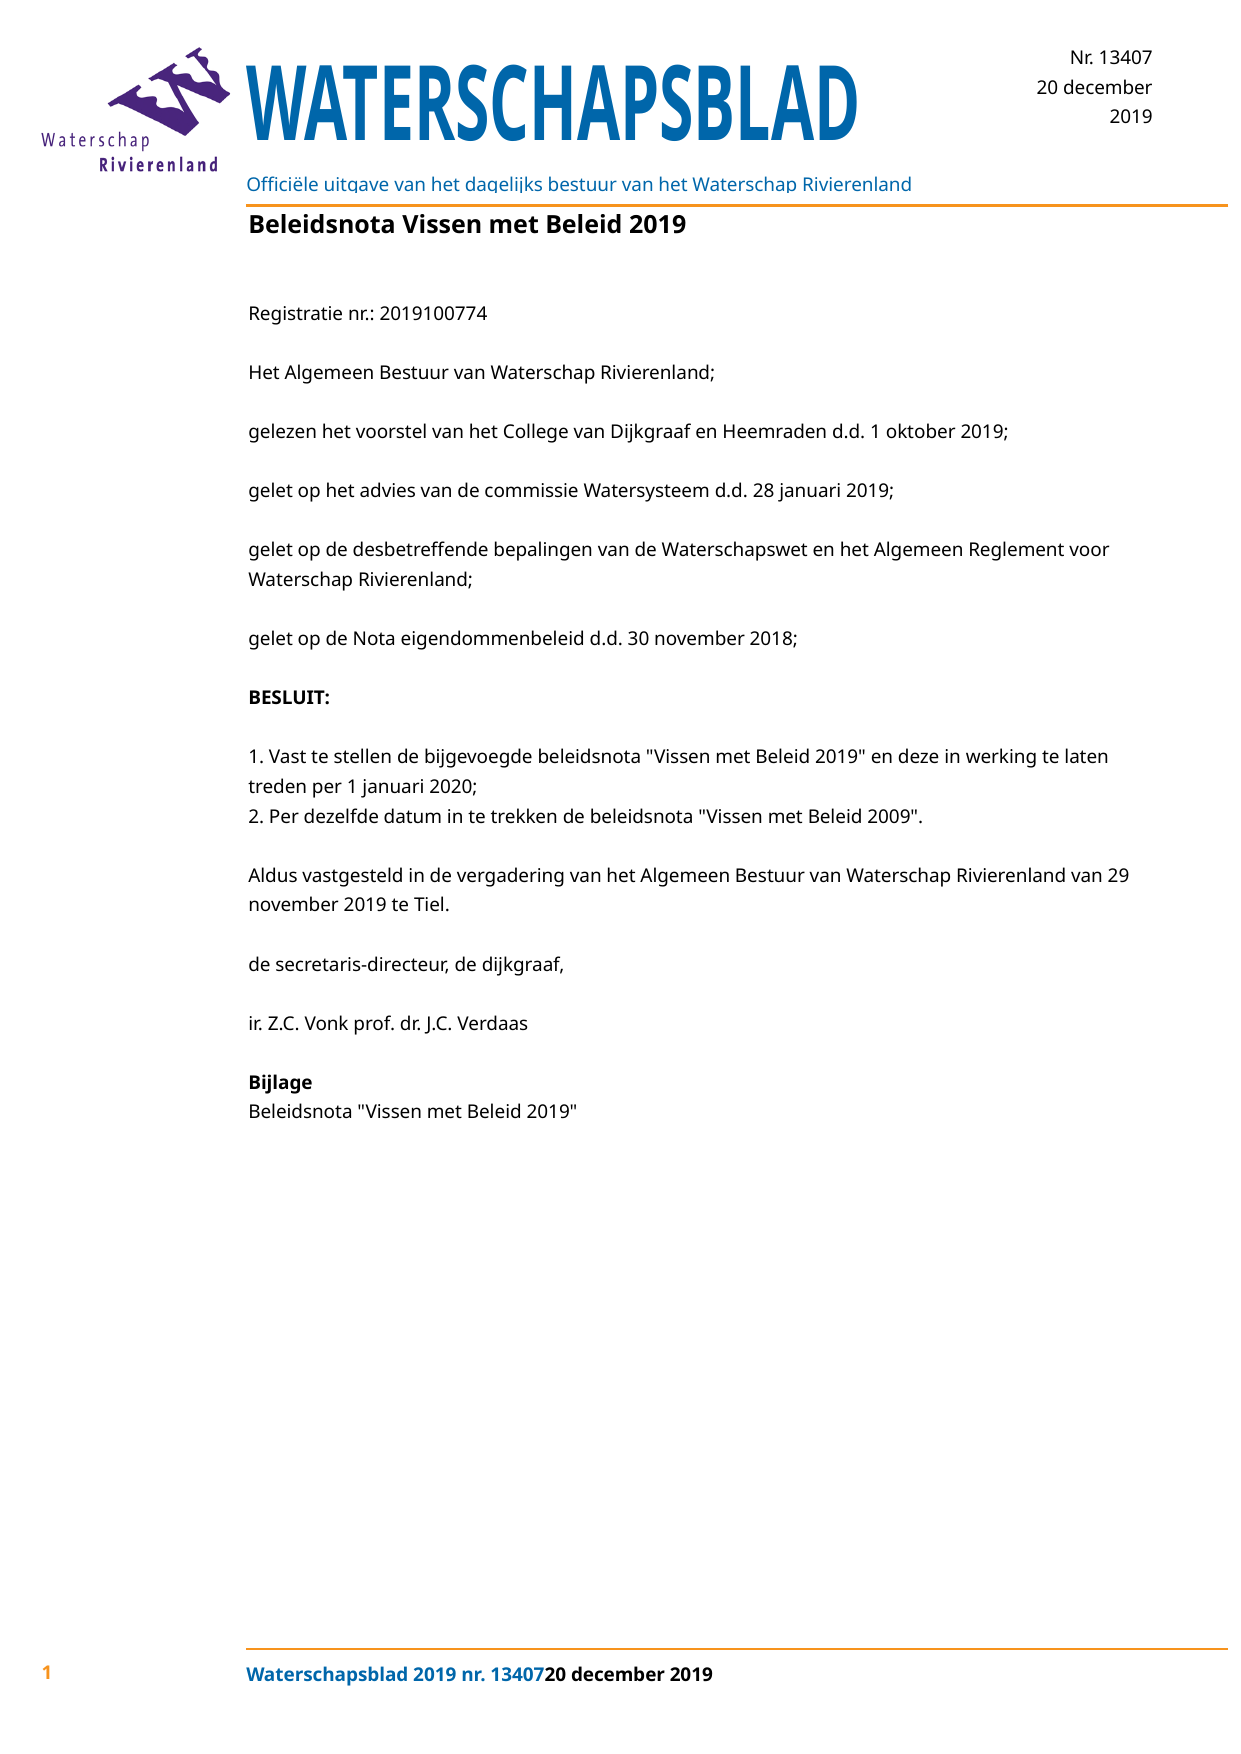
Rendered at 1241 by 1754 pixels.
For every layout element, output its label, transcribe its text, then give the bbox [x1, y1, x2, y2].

text Registratie nr.: 2019100774 [248, 300, 1152, 326]
picture [41, 47, 231, 172]
text BESLUIT: [248, 684, 1152, 710]
text de secretaris-directeur, de dijkgraaf, [248, 951, 1152, 976]
text gelet op de Nota eigendommenbeleid d.d. 30 november 2018; [248, 625, 1152, 651]
text Beleidsnota Vissen met Beleid 2019 [248, 207, 1152, 241]
text gelet op de desbetreffende bepalingen van de Waterschapswet en het Algemeen Reglement voor Waterschap Rivierenland; [248, 537, 1152, 592]
text Bijlage [248, 1069, 1152, 1095]
text gelezen het voorstel van het College van Dijkgraaf en Heemraden d.d. 1 oktober 2019; [248, 418, 1152, 444]
text 1. Vast te stellen de bijgevoegde beleidsnota "Vissen met Beleid 2019" en deze in werking te laten treden per 1 januari 2020; [248, 744, 1152, 799]
text Beleidsnota "Vissen met Beleid 2019" [248, 1099, 1152, 1124]
text Het Algemeen Bestuur van Waterschap Rivierenland; [248, 359, 1152, 385]
text gelet op het advies van de commissie Watersysteem d.d. 28 januari 2019; [248, 477, 1152, 503]
text ir. Z.C. Vonk prof. dr. J.C. Verdaas [248, 1010, 1152, 1036]
text Aldus vastgesteld in de vergadering van het Algemeen Bestuur van Waterschap Rivierenland van 29 november 2019 te Tiel. [248, 862, 1152, 917]
text 2. Per dezelfde datum in te trekken de beleidsnota "Vissen met Beleid 2009". [248, 803, 1152, 828]
